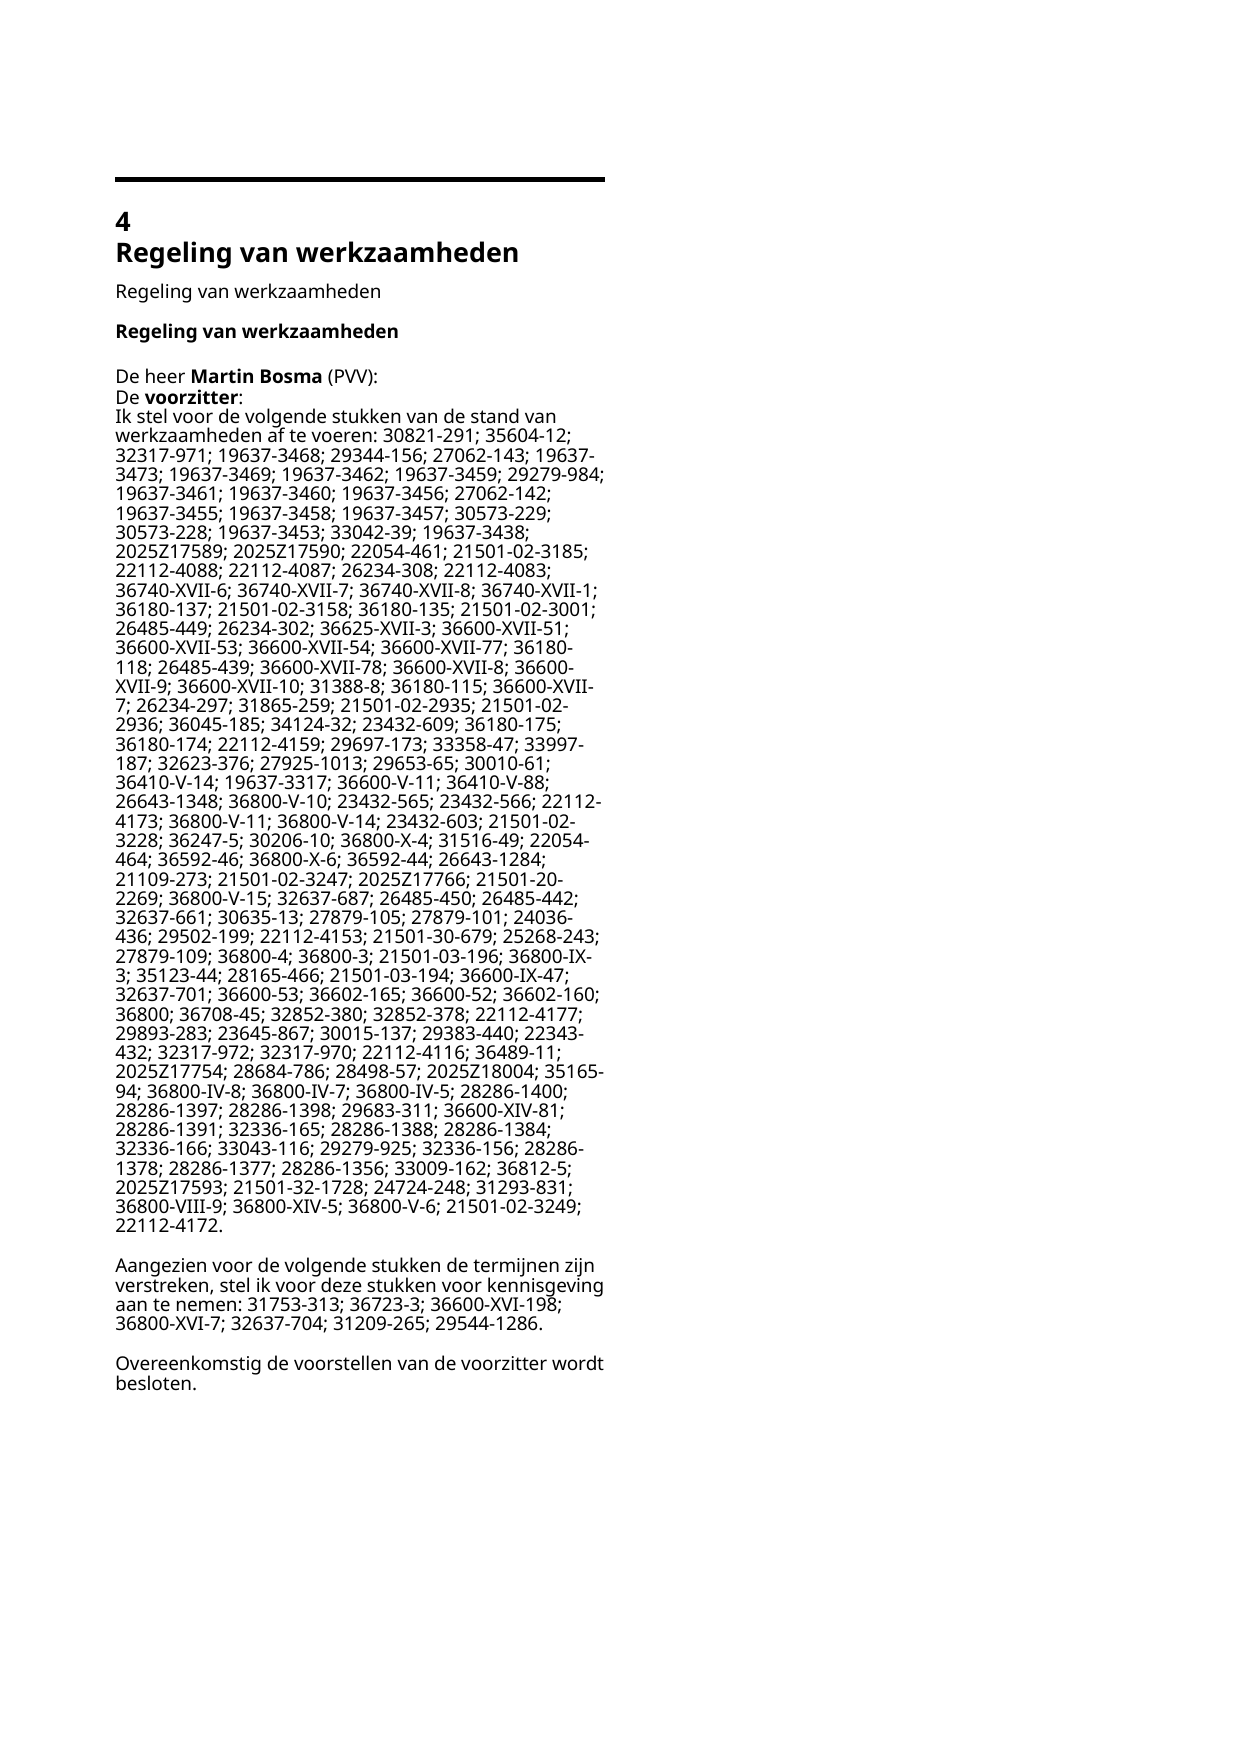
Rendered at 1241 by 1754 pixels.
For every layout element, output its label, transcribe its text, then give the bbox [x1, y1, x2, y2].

text De voorzitter: [115, 389, 605, 408]
text Ik stel voor de volgende stukken van de stand van werkzaamheden af te voeren: 30821-291; 35604-12; 32317-971; 19637-3468; 29344-156; 27062-143; 19637-3473; 19637-3469; 19637-3462; 19637-3459; 29279-984; 19637-3461; 19637-3460; 19637-3456; 27062-142; 19637-3455; 19637-3458; 19637-3457; 30573-229; 30573-228; 19637-3453; 33042-39; 19637-3438; 2025Z17589; 2025Z17590; 22054-461; 21501-02-3185; 22112-4088; 22112-4087; 26234-308; 22112-4083; 36740-XVII-6; 36740-XVII-7; 36740-XVII-8; 36740-XVII-1; 36180-137; 21501-02-3158; 36180-135; 21501-02-3001; 26485-449; 26234-302; 36625-XVII-3; 36600-XVII-51; 36600-XVII-53; 36600-XVII-54; 36600-XVII-77; 36180-118; 26485-439; 36600-XVII-78; 36600-XVII-8; 36600-XVII-9; 36600-XVII-10; 31388-8; 36180-115; 36600-XVII-7; 26234-297; 31865-259; 21501-02-2935; 21501-02-2936; 36045-185; 34124-32; 23432-609; 36180-175; 36180-174; 22112-4159; 29697-173; 33358-47; 33997-187; 32623-376; 27925-1013; 29653-65; 30010-61; 36410-V-14; 19637-3317; 36600-V-11; 36410-V-88; 26643-1348; 36800-V-10; 23432-565; 23432-566; 22112-4173; 36800-V-11; 36800-V-14; 23432-603; 21501-02-3228; 36247-5; 30206-10; 36800-X-4; 31516-49; 22054-464; 36592-46; 36800-X-6; 36592-44; 26643-1284; 21109-273; 21501-02-3247; 2025Z17766; 21501-20-2269; 36800-V-15; 32637-687; 26485-450; 26485-442; 32637-661; 30635-13; 27879-105; 27879-101; 24036-436; 29502-199; 22112-4153; 21501-30-679; 25268-243; 27879-109; 36800-4; 36800-3; 21501-03-196; 36800-IX-3; 35123-44; 28165-466; 21501-03-194; 36600-IX-47; 32637-701; 36600-53; 36602-165; 36600-52; 36602-160; 36800; 36708-45; 32852-380; 32852-378; 22112-4177; 29893-283; 23645-867; 30015-137; 29383-440; 22343-432; 32317-972; 32317-970; 22112-4116; 36489-11; 2025Z17754; 28684-786; 28498-57; 2025Z18004; 35165-94; 36800-IV-8; 36800-IV-7; 36800-IV-5; 28286-1400; 28286-1397; 28286-1398; 29683-311; 36600-XIV-81; 28286-1391; 32336-165; 28286-1388; 28286-1384; 32336-166; 33043-116; 29279-925; 32336-156; 28286-1378; 28286-1377; 28286-1356; 33009-162; 36812-5; 2025Z17593; 21501-32-1728; 24724-248; 31293-831; 36800-VIII-9; 36800-XIV-5; 36800-V-6; 21501-02-3249; 22112-4172. [115, 408, 605, 1237]
text Regeling van werkzaamheden [115, 283, 605, 302]
text De heer Martin Bosma (PVV): [115, 363, 605, 389]
text Overeenkomstig de voorstellen van de voorzitter wordt besloten. [115, 1355, 605, 1394]
text Regeling van werkzaamheden [115, 323, 605, 342]
text Regeling van werkzaamheden [115, 239, 605, 283]
text 4 [115, 203, 605, 239]
text Aangezien voor de volgende stukken de termijnen zijn verstreken, stel ik voor deze stukken voor kennisgeving aan te nemen: 31753-313; 36723-3; 36600-XVI-198; 36800-XVI-7; 32637-704; 31209-265; 29544-1286. [115, 1257, 605, 1334]
